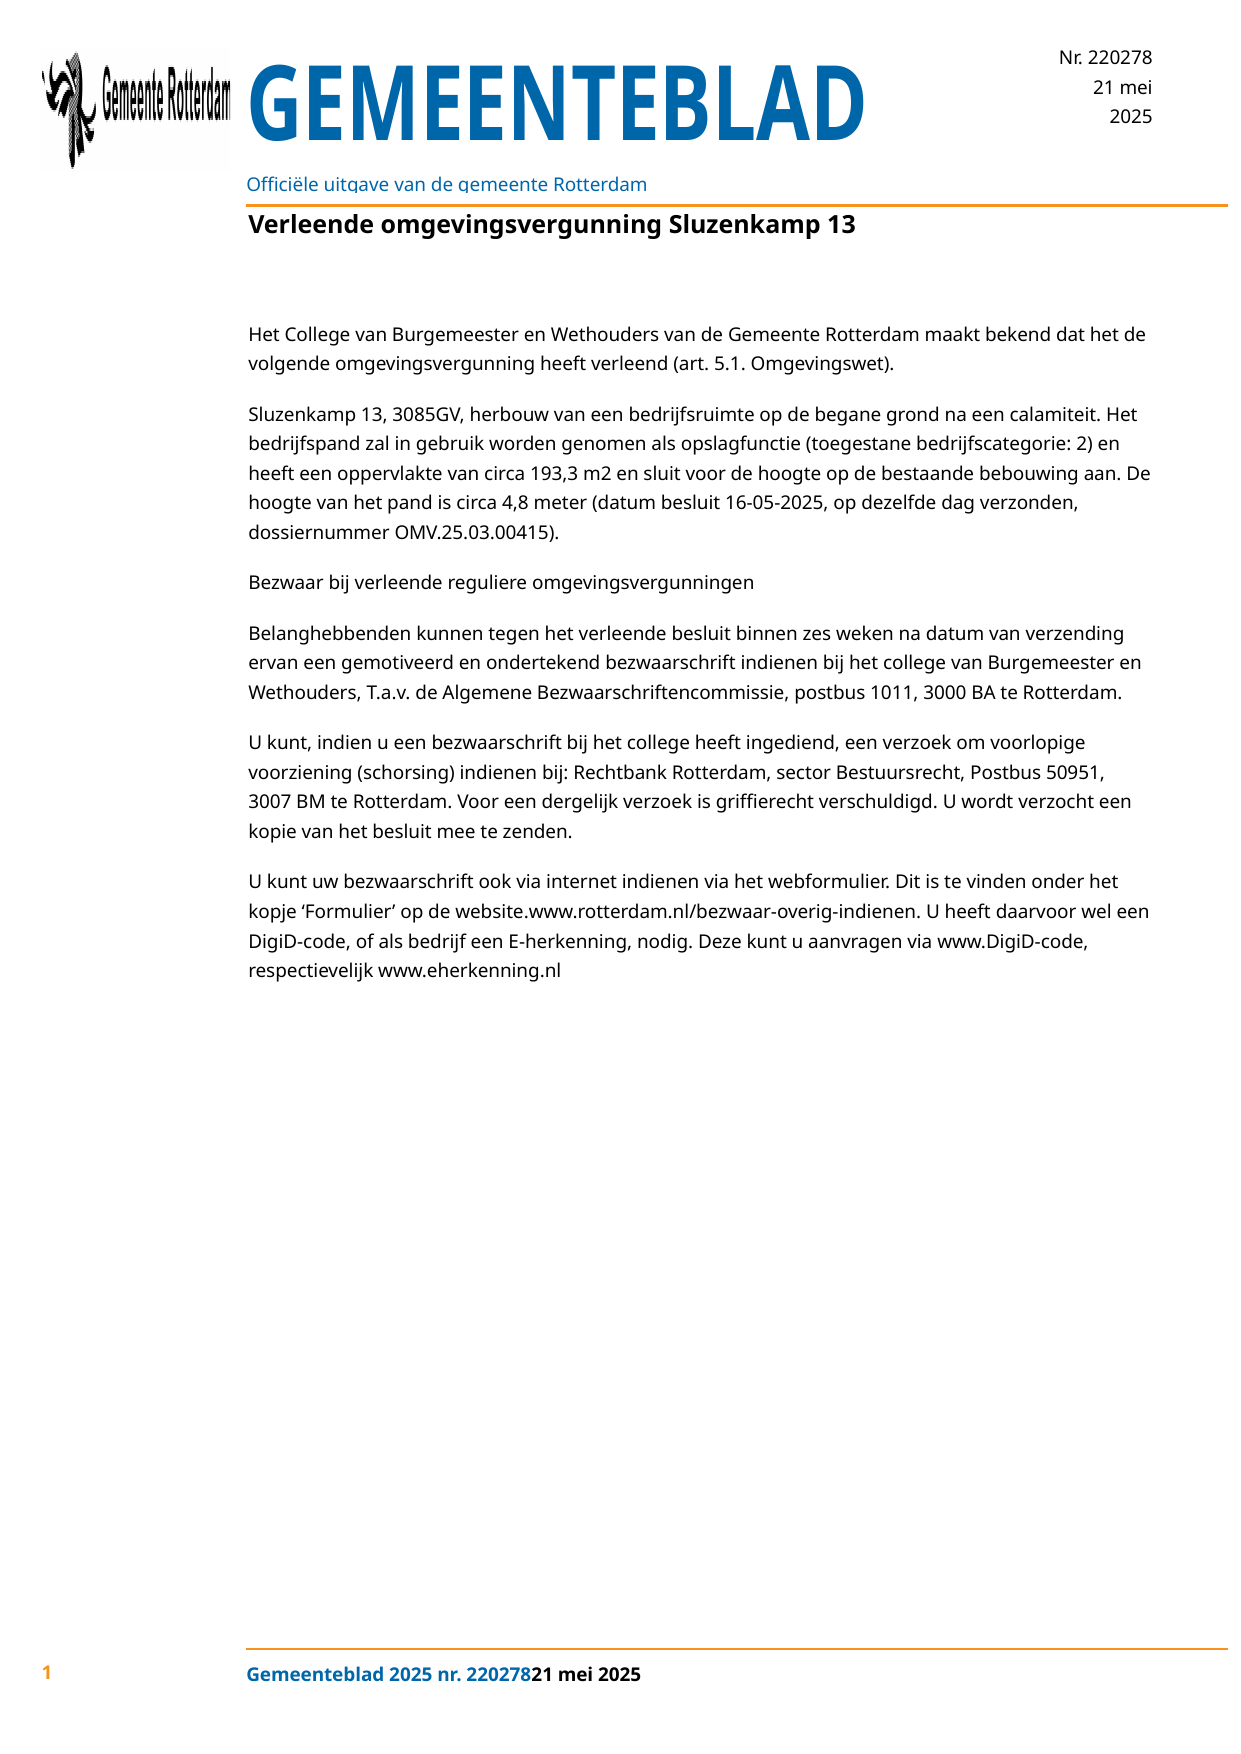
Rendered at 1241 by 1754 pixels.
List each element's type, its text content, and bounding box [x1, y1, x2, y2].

picture [41, 47, 231, 172]
text Belanghebbenden kunnen tegen het verleende besluit binnen zes weken na datum van verzending ervan een gemotiveerd en ondertekend bezwaarschrift indienen bij het college van Burgemeester en Wethouders, T.a.v. de Algemene Bezwaarschriftencommissie, postbus 1011, 3000 BA te Rotterdam. [248, 620, 1152, 705]
text Sluzenkamp 13, 3085GV, herbouw van een bedrijfsruimte op de begane grond na een calamiteit. Het bedrijfspand zal in gebruik worden genomen als opslagfunctie (toegestane bedrijfscategorie: 2) en heeft een oppervlakte van circa 193,3 m2 en sluit voor de hoogte op de bestaande bebouwing aan. De hoogte van het pand is circa 4,8 meter (datum besluit 16-05-2025, op dezelfde dag verzonden, dossiernummer OMV.25.03.00415). [248, 401, 1152, 545]
text Verleende omgevingsvergunning Sluzenkamp 13 [248, 207, 1152, 241]
text U kunt uw bezwaarschrift ook via internet indienen via het webformulier. Dit is te vinden onder het kopje ‘Formulier’ op de website.www.rotterdam.nl/bezwaar-overig-indienen. U heeft daarvoor wel een DigiD-code, of als bedrijf een E-herkenning, nodig. Deze kunt u aanvragen via www.DigiD-code, respectievelijk www.eherkenning.nl [248, 869, 1152, 983]
text Het College van Burgemeester en Wethouders van de Gemeente Rotterdam maakt bekend dat het de volgende omgevingsvergunning heeft verleend (art. 5.1. Omgevingswet). [248, 321, 1152, 376]
text Bezwaar bij verleende reguliere omgevingsvergunningen [248, 569, 1152, 595]
text U kunt, indien u een bezwaarschrift bij het college heeft ingediend, een verzoek om voorlopige voorziening (schorsing) indienen bij: Rechtbank Rotterdam, sector Bestuursrecht, Postbus 50951, 3007 BM te Rotterdam. Voor een dergelijk verzoek is griffierecht verschuldigd. U wordt verzocht een kopie van het besluit mee te zenden. [248, 729, 1152, 844]
